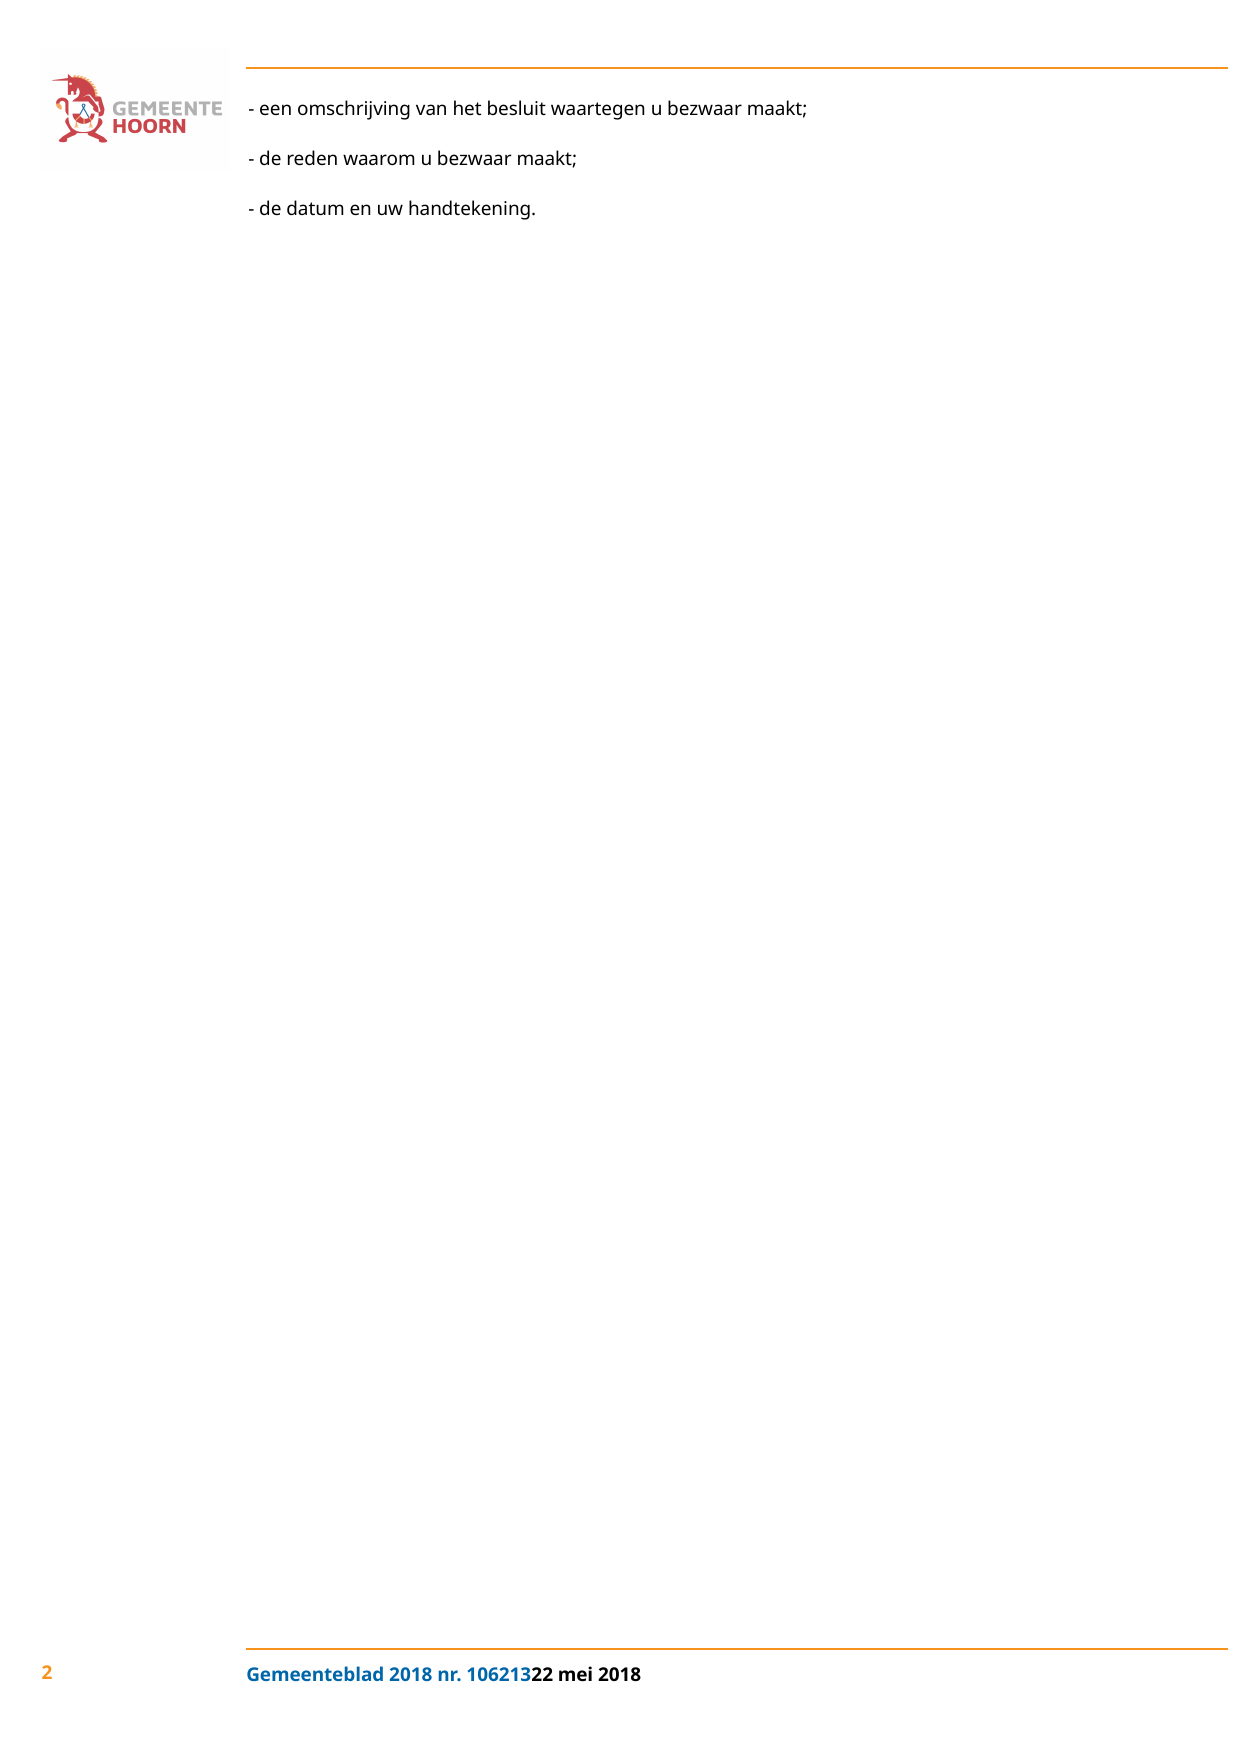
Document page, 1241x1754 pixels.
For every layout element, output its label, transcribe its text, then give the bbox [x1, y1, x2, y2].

text - de reden waarom u bezwaar maakt; [248, 145, 1152, 171]
picture [41, 47, 231, 172]
text - de datum en uw handtekening. [248, 196, 1152, 221]
text - een omschrijving van het besluit waartegen u bezwaar maakt; [248, 95, 1152, 121]
